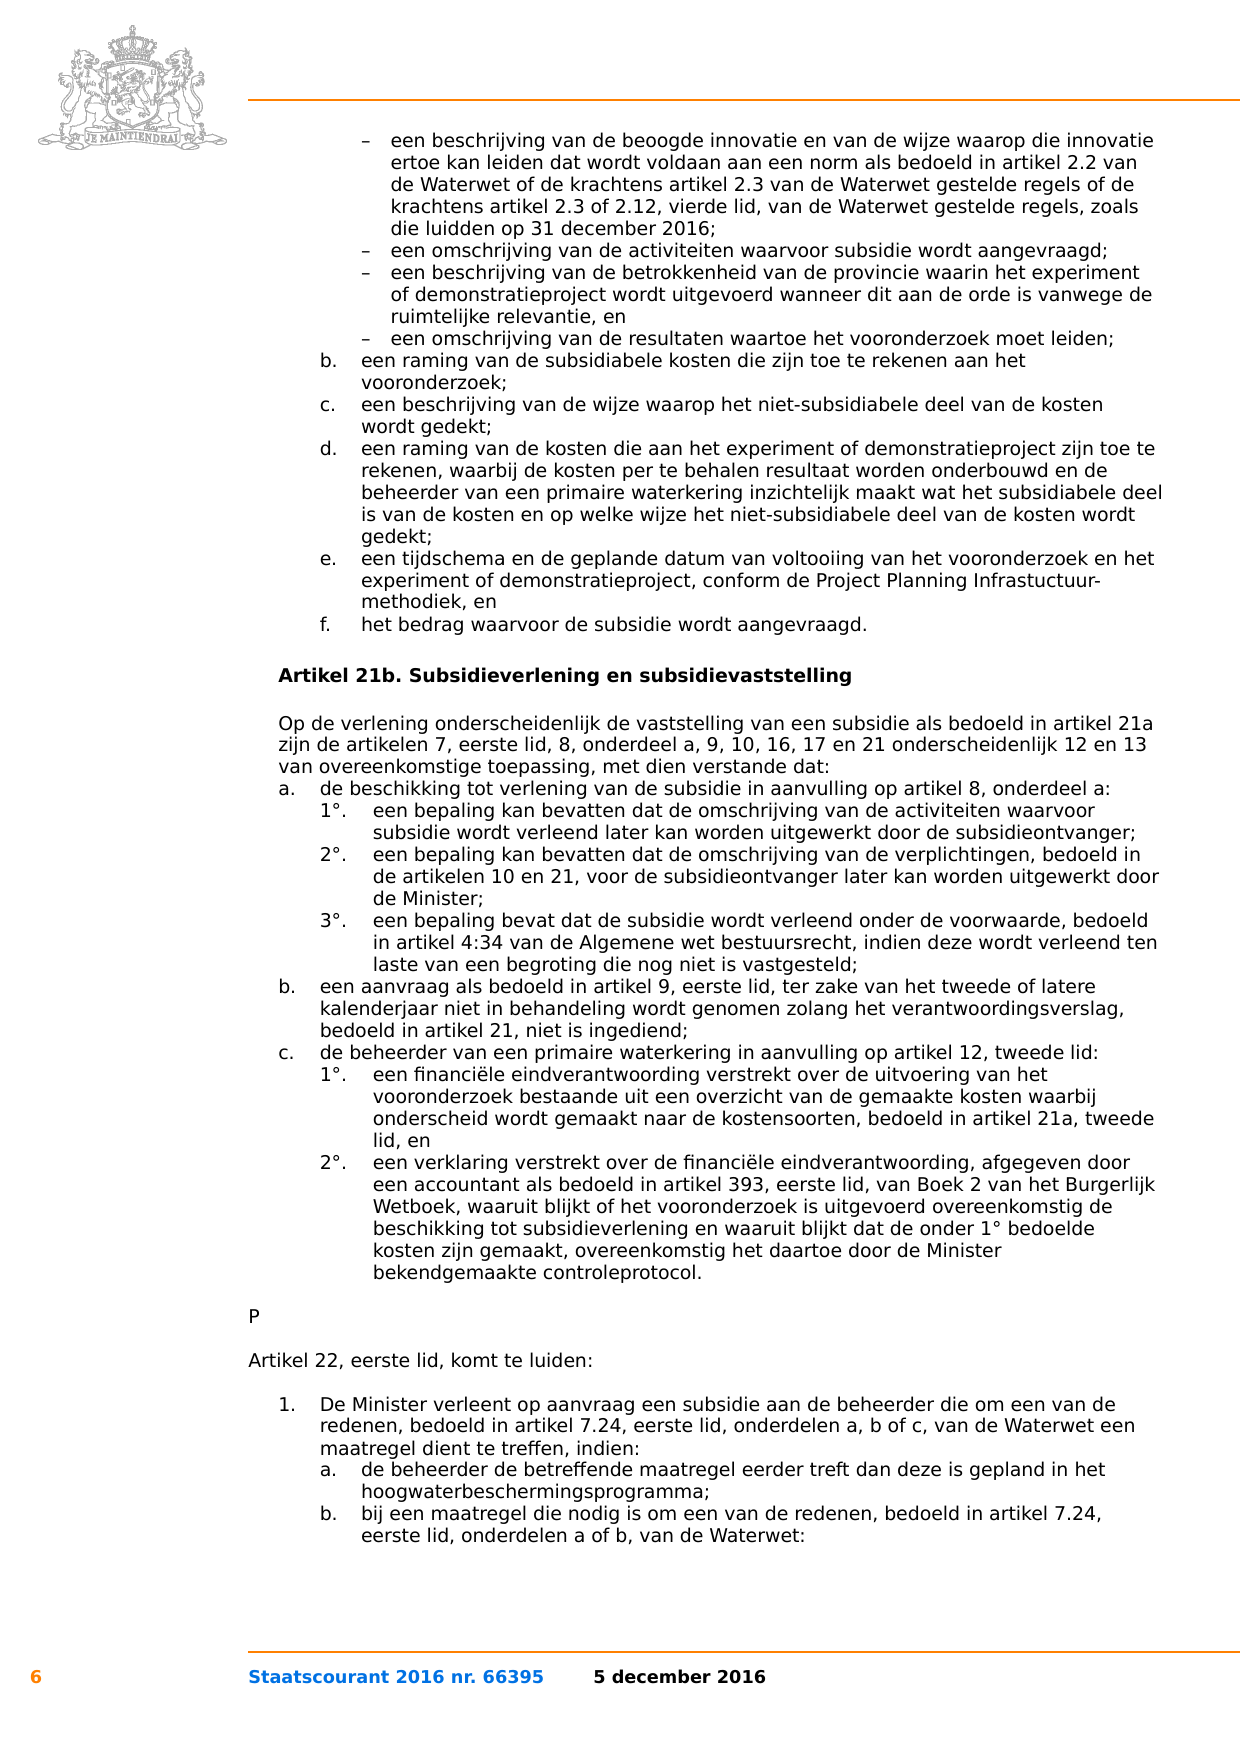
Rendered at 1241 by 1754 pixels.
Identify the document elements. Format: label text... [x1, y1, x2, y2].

text P [248, 1306, 1163, 1328]
picture [38, 25, 227, 150]
text f. het bedrag waarvoor de subsidie wordt aangevraagd. [319, 613, 1163, 635]
text c. de beheerder van een primaire waterkering in aanvulling op artikel 12, tweede lid: [278, 1042, 1163, 1064]
text 3°. een bepaling bevat dat de subsidie wordt verleend onder de voorwaarde, bedoeld in artikel 4:34 van de Algemene wet bestuursrecht, indien deze wordt verleend ten laste van een begroting die nog niet is vastgesteld; [319, 910, 1163, 976]
text Op de verlening onderscheidenlijk de vaststelling van een subsidie als bedoeld in artikel 21a zijn de artikelen 7, eerste lid, 8, onderdeel a, 9, 10, 16, 17 en 21 onderscheidenlijk 12 en 13 van overeenkomstige toepassing, met dien verstande dat: [278, 712, 1163, 778]
text a. de beschikking tot verlening van de subsidie in aanvulling op artikel 8, onderdeel a: [278, 778, 1163, 800]
text – een omschrijving van de resultaten waartoe het vooronderzoek moet leiden; [361, 328, 1163, 350]
text 1. De Minister verleent op aanvraag een subsidie aan de beheerder die om een van de redenen, bedoeld in artikel 7.24, eerste lid, onderdelen a, b of c, van de Waterwet een maatregel dient te treffen, indien: [278, 1393, 1163, 1459]
text 2°. een verklaring verstrekt over de financiële eindverantwoording, afgegeven door een accountant als bedoeld in artikel 393, eerste lid, van Boek 2 van het Burgerlijk Wetboek, waaruit blijkt of het vooronderzoek is uitgevoerd overeenkomstig de beschikking tot subsidieverlening en waaruit blijkt dat de onder 1° bedoelde kosten zijn gemaakt, overeenkomstig het daartoe door de Minister bekendgemaakte controleprotocol. [319, 1152, 1163, 1284]
text 1°. een financiële eindverantwoording verstrekt over de uitvoering van het vooronderzoek bestaande uit een overzicht van de gemaakte kosten waarbij onderscheid wordt gemaakt naar de kostensoorten, bedoeld in artikel 21a, tweede lid, en [319, 1064, 1163, 1152]
text b. bij een maatregel die nodig is om een van de redenen, bedoeld in artikel 7.24, eerste lid, onderdelen a of b, van de Waterwet: [319, 1503, 1163, 1547]
text Artikel 22, eerste lid, komt te luiden: [248, 1349, 1163, 1372]
text b. een raming van de subsidiabele kosten die zijn toe te rekenen aan het vooronderzoek; [319, 350, 1163, 394]
text – een beschrijving van de beoogde innovatie en van de wijze waarop die innovatie ertoe kan leiden dat wordt voldaan aan een norm als bedoeld in artikel 2.2 van de Waterwet of de krachtens artikel 2.3 van de Waterwet gestelde regels of de krachtens artikel 2.3 of 2.12, vierde lid, van de Waterwet gestelde regels, zoals die luidden op 31 december 2016; [361, 130, 1163, 240]
subtitle Artikel 21b. Subsidieverlening en subsidievaststelling [278, 665, 1163, 687]
text a. de beheerder de betreffende maatregel eerder treft dan deze is gepland in het hoogwaterbeschermingsprogramma; [319, 1459, 1163, 1503]
text – een beschrijving van de betrokkenheid van de provincie waarin het experiment of demonstratieproject wordt uitgevoerd wanneer dit aan de orde is vanwege de ruimtelijke relevantie, en [361, 262, 1163, 328]
text b. een aanvraag als bedoeld in artikel 9, eerste lid, ter zake van het tweede of latere kalenderjaar niet in behandeling wordt genomen zolang het verantwoordingsverslag, bedoeld in artikel 21, niet is ingediend; [278, 976, 1163, 1042]
text e. een tijdschema en de geplande datum van voltooiing van het vooronderzoek en het experiment of demonstratieproject, conform de Project Planning Infrastuctuur-methodiek, en [319, 547, 1163, 613]
text 1°. een bepaling kan bevatten dat de omschrijving van de activiteiten waarvoor subsidie wordt verleend later kan worden uitgewerkt door de subsidieontvanger; [319, 800, 1163, 844]
text – een omschrijving van de activiteiten waarvoor subsidie wordt aangevraagd; [361, 240, 1163, 262]
text 2°. een bepaling kan bevatten dat de omschrijving van de verplichtingen, bedoeld in de artikelen 10 en 21, voor de subsidieontvanger later kan worden uitgewerkt door de Minister; [319, 844, 1163, 910]
text c. een beschrijving van de wijze waarop het niet-subsidiabele deel van de kosten wordt gedekt; [319, 394, 1163, 438]
text d. een raming van de kosten die aan het experiment of demonstratieproject zijn toe te rekenen, waarbij de kosten per te behalen resultaat worden onderbouwd en de beheerder van een primaire waterkering inzichtelijk maakt wat het subsidiabele deel is van de kosten en op welke wijze het niet-subsidiabele deel van de kosten wordt gedekt; [319, 438, 1163, 547]
